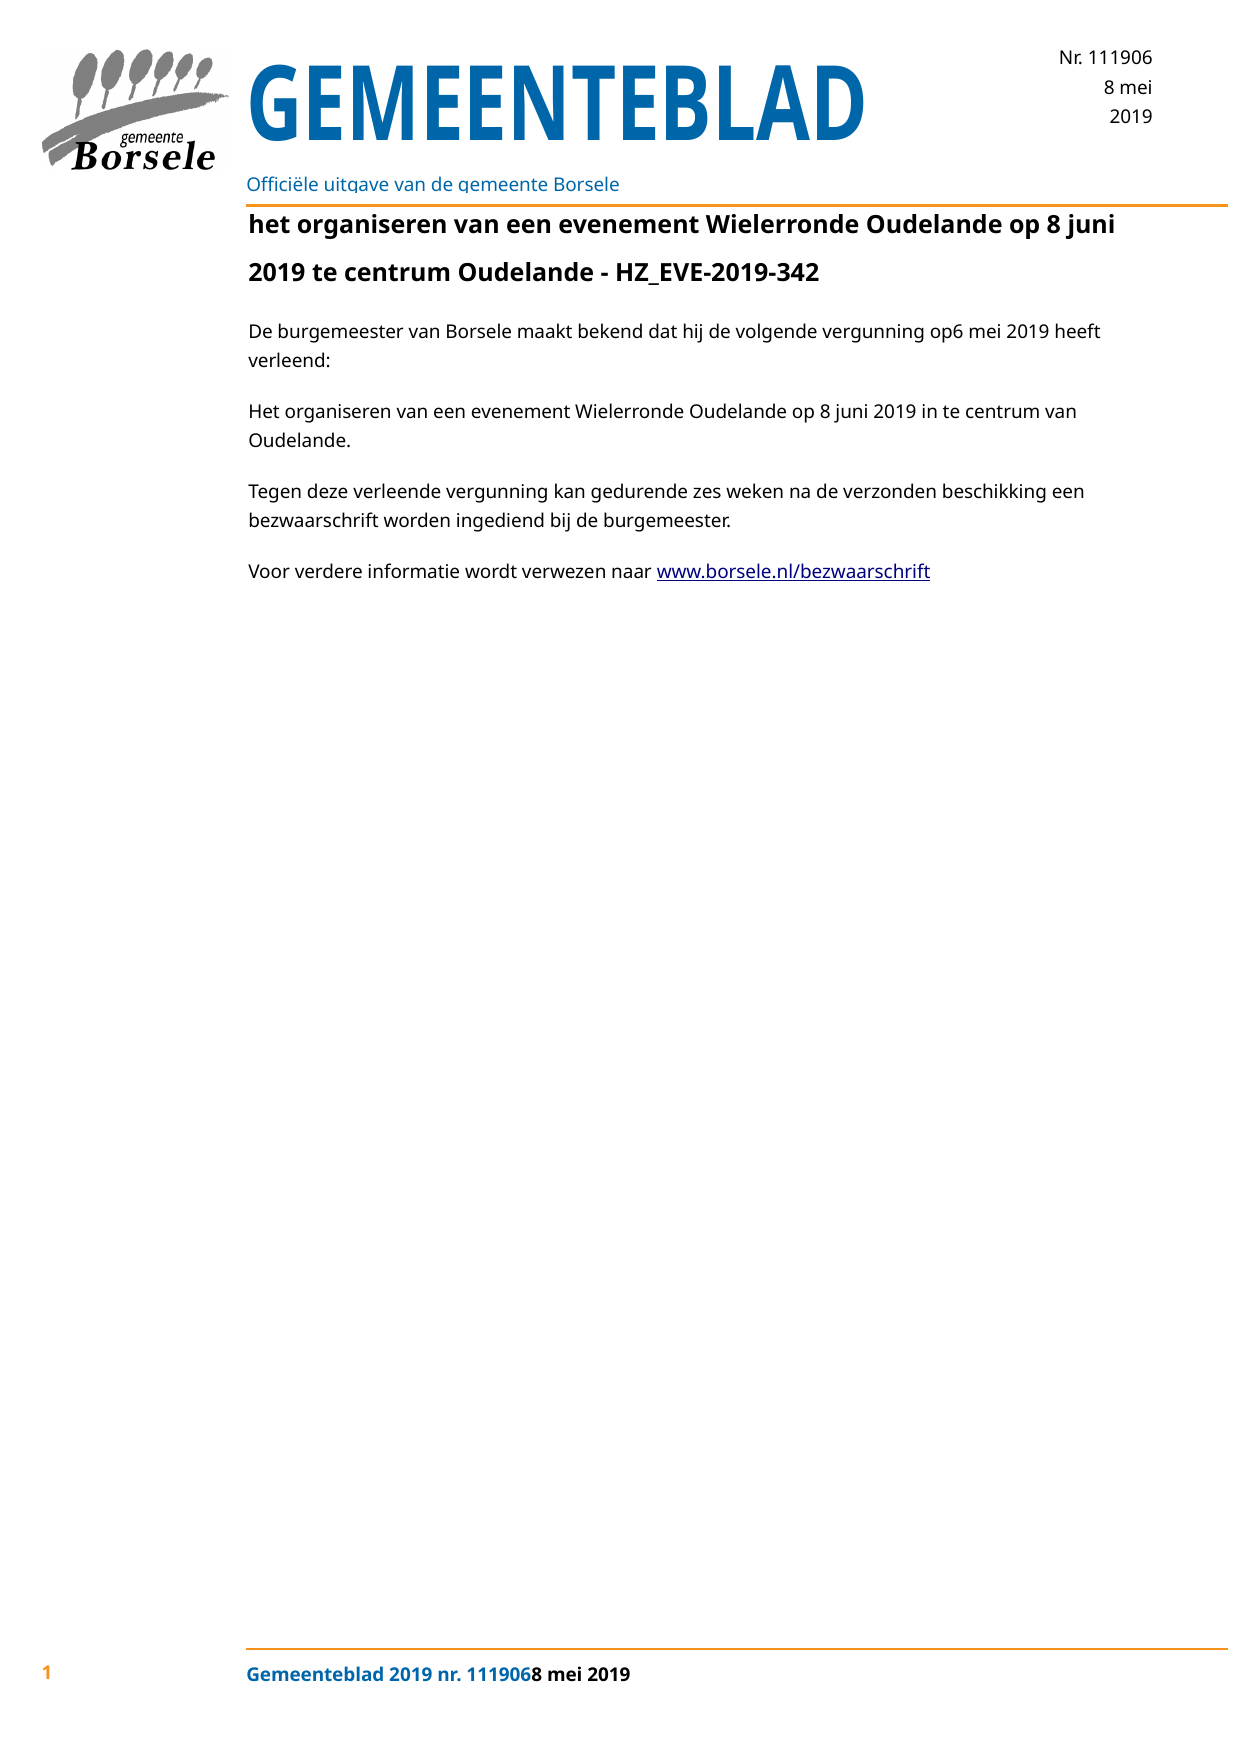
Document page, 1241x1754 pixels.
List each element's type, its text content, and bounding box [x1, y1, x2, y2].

text het organiseren van een evenement Wielerronde Oudelande op 8 juni 2019 te centrum Oudelande - HZ_EVE-2019-342 [248, 207, 1152, 288]
text De burgemeester van Borsele maakt bekend dat hij de volgende vergunning op6 mei 2019 heeft verleend: [248, 318, 1152, 373]
picture [41, 47, 231, 172]
text Voor verdere informatie wordt verwezen naar www.borsele.nl/bezwaarschrift [248, 558, 1152, 584]
text Tegen deze verleende vergunning kan gedurende zes weken na de verzonden beschikking een bezwaarschrift worden ingediend bij de burgemeester. [248, 478, 1152, 533]
text Het organiseren van een evenement Wielerronde Oudelande op 8 juni 2019 in te centrum van Oudelande. [248, 398, 1152, 453]
